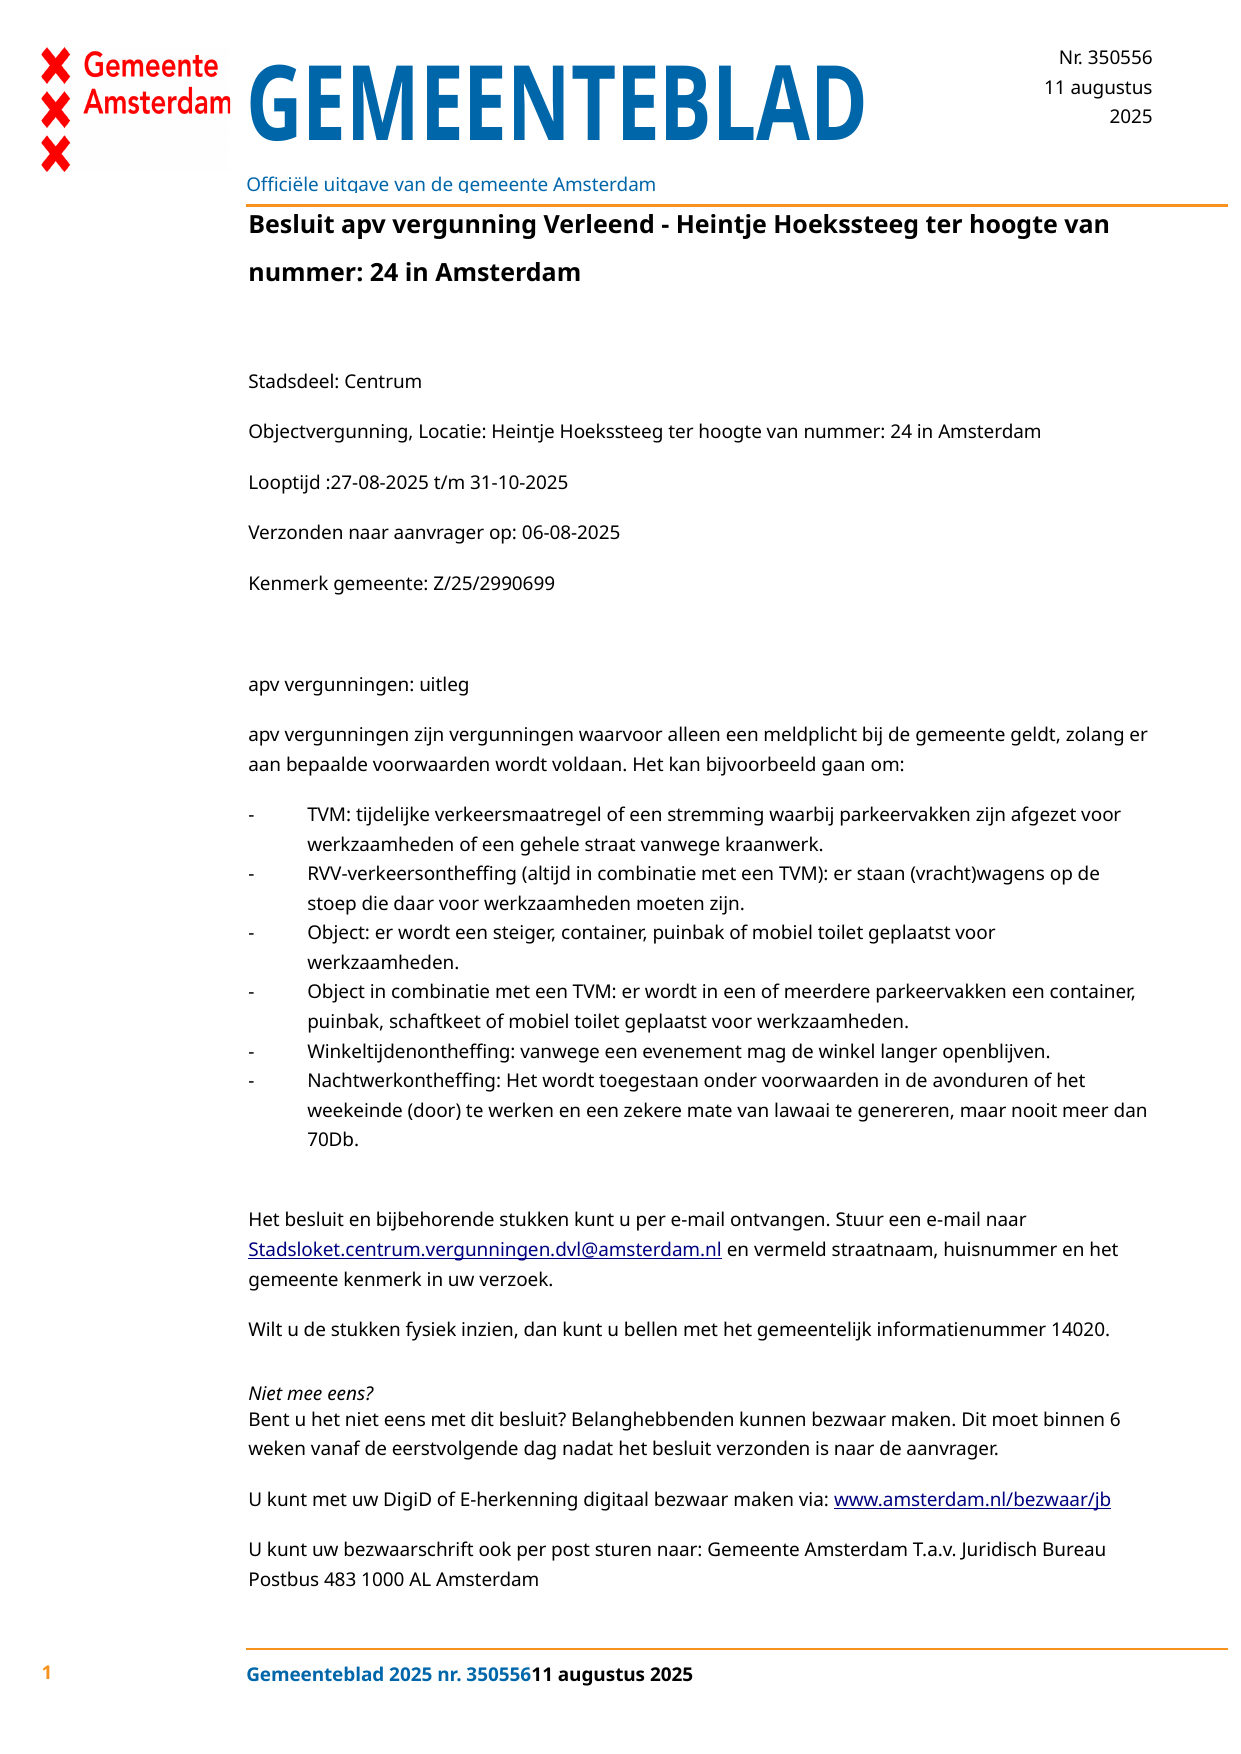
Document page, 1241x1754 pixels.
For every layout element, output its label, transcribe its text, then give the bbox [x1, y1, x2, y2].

text apv vergunningen zijn vergunningen waarvoor alleen een meldplicht bij de gemeente geldt, zolang er aan bepaalde voorwaarden wordt voldaan. Het kan bijvoorbeeld gaan om: [248, 721, 1152, 777]
text Looptijd :27-08-2025 t/m 31-10-2025 [248, 469, 1152, 495]
text Het besluit en bijbehorende stukken kunt u per e-mail ontvangen. Stuur een e-mail naar Stadsloket.centrum.vergunningen.dvl@amsterdam.nl en vermeld straatnaam, huisnummer en het gemeente kenmerk in uw verzoek. [248, 1207, 1152, 1292]
text U kunt met uw DigiD of E-herkenning digitaal bezwaar maken via: www.amsterdam.nl/bezwaar/jb [248, 1486, 1152, 1512]
list Object: er wordt een steiger, container, puinbak of mobiel toilet geplaatst voor werkzaamheden. [248, 919, 1152, 975]
text Wilt u de stukken fysiek inzien, dan kunt u bellen met het gemeentelijk informatienummer 14020. [248, 1316, 1152, 1342]
text Verzonden naar aanvrager op: 06-08-2025 [248, 519, 1152, 545]
list Nachtwerkontheffing: Het wordt toegestaan onder voorwaarden in de avonduren of het weekeinde (door) te werken en een zekere mate van lawaai te genereren, maar nooit meer dan 70Db. [248, 1067, 1152, 1152]
list TVM: tijdelijke verkeersmaatregel of een stremming waarbij parkeervakken zijn afgezet voor werkzaamheden of een gehele straat vanwege kraanwerk. [248, 801, 1152, 857]
text Stadsdeel: Centrum [248, 368, 1152, 394]
text Besluit apv vergunning Verleend - Heintje Hoekssteeg ter hoogte van nummer: 24 in Amsterdam [248, 207, 1152, 288]
list Winkeltijdenontheffing: vanwege een evenement mag de winkel langer openblijven. [248, 1038, 1152, 1064]
list Object in combinatie met een TVM: er wordt in een of meerdere parkeervakken een container, puinbak, schaftkeet of mobiel toilet geplaatst voor werkzaamheden. [248, 979, 1152, 1034]
text Bent u het niet eens met dit besluit? Belanghebbenden kunnen bezwaar maken. Dit moet binnen 6 weken vanaf de eerstvolgende dag nadat het besluit verzonden is naar de aanvrager. [248, 1406, 1152, 1461]
text U kunt uw bezwaarschrift ook per post sturen naar: Gemeente Amsterdam T.a.v. Juridisch Bureau Postbus 483 1000 AL Amsterdam [248, 1536, 1152, 1592]
picture [41, 47, 231, 172]
list RVV-verkeersontheffing (altijd in combinatie met een TVM): er staan (vracht)wagens op de stoep die daar voor werkzaamheden moeten zijn. [248, 860, 1152, 916]
text Niet mee eens? [248, 1380, 1152, 1406]
text Kenmerk gemeente: Z/25/2990699 [248, 570, 1152, 596]
text Objectvergunning, Locatie: Heintje Hoekssteeg ter hoogte van nummer: 24 in Amsterdam [248, 419, 1152, 444]
text apv vergunningen: uitleg [248, 671, 1152, 697]
